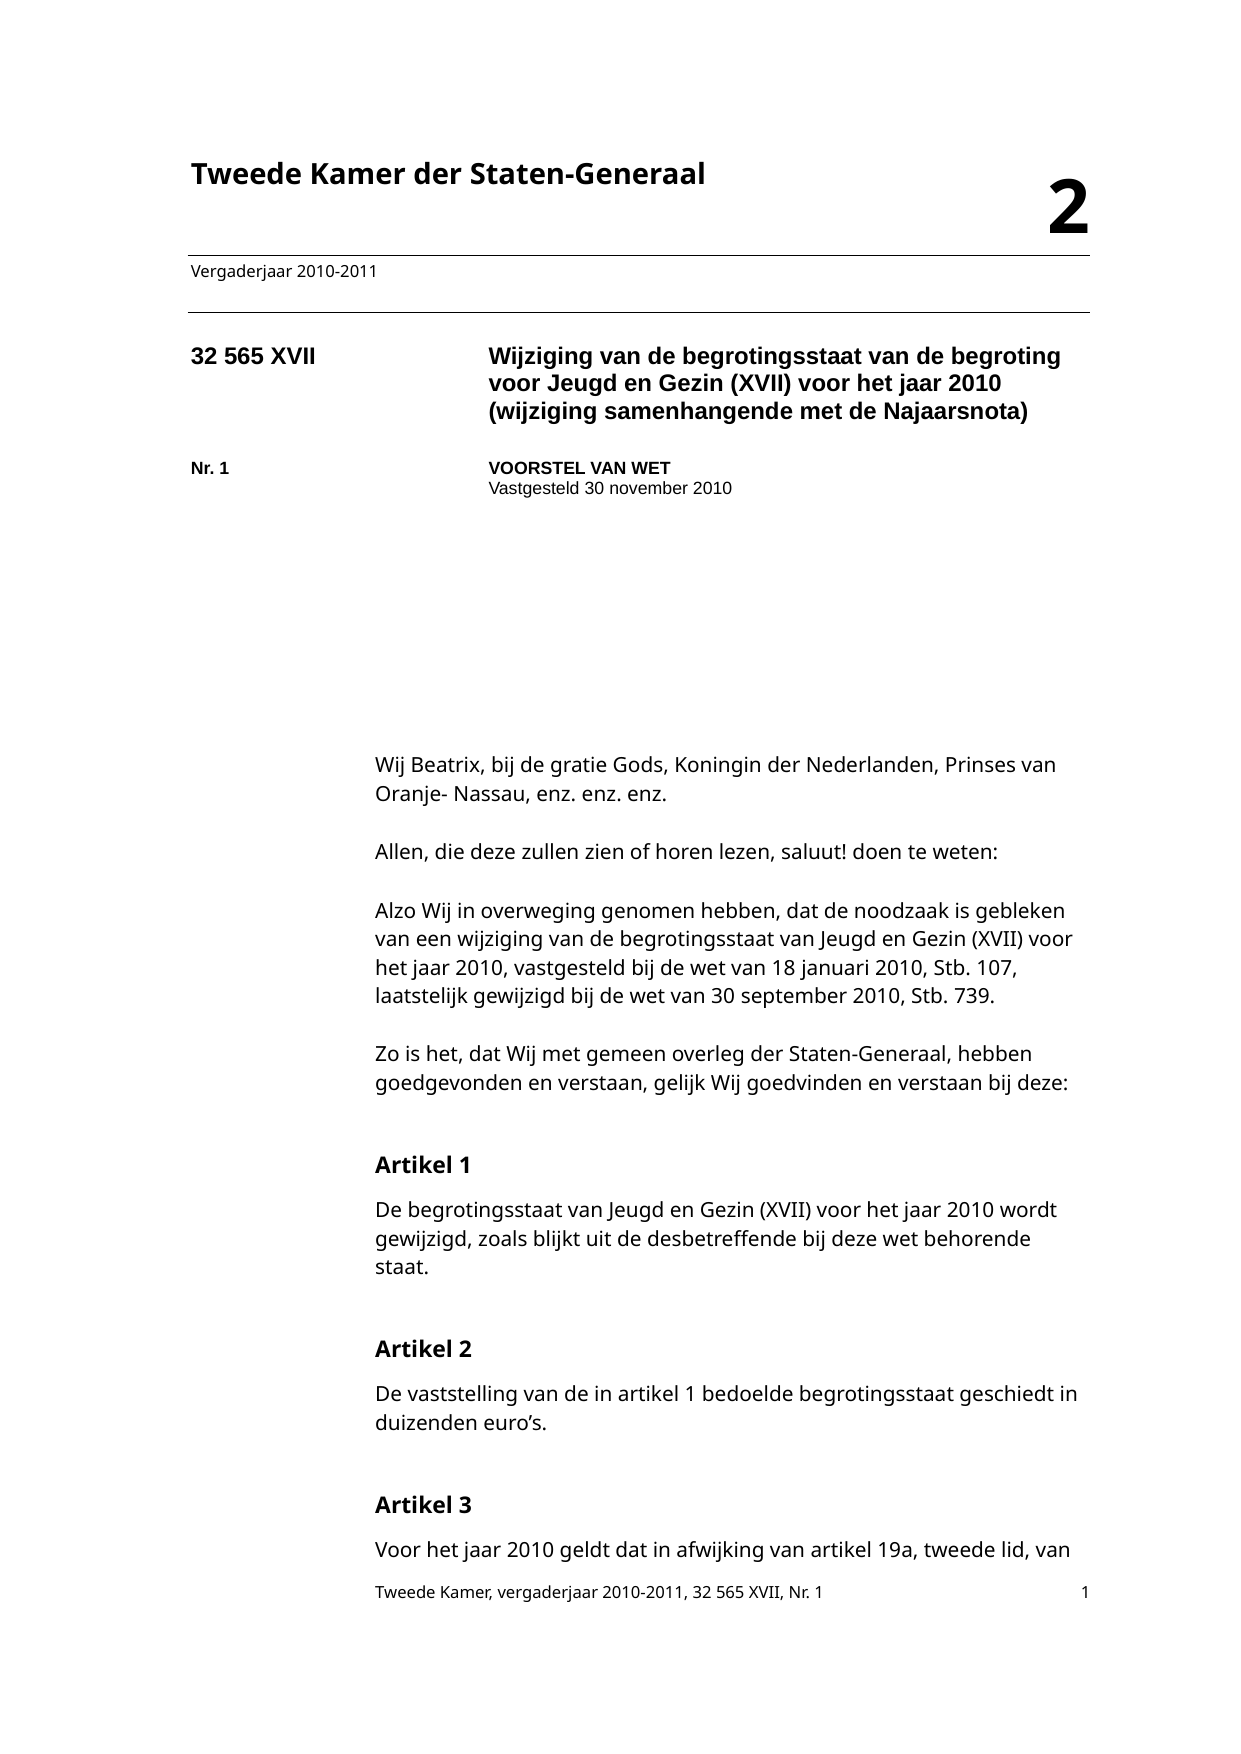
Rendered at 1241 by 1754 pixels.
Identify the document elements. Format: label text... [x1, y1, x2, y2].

table_cell 32 565 XVII [188, 339, 485, 454]
table_cell Nr. 1 [188, 455, 485, 573]
subtitle Artikel 3 [375, 1489, 1090, 1520]
table_cell Wijziging van de begrotingsstaat van de begroting voor Jeugd en Gezin (XVII) voor het jaar 2010 (wijziging samenhangende met de Najaarsnota) [485, 339, 1090, 454]
text Allen, die deze zullen zien of horen lezen, saluut! doen te weten: [375, 837, 1090, 866]
subtitle Artikel 2 [375, 1333, 1090, 1364]
text De begrotingsstaat van Jeugd en Gezin (XVII) voor het jaar 2010 wordt gewijzigd, zoals blijkt uit de desbetreffende bij deze wet behorende staat. [375, 1195, 1090, 1281]
text De vaststelling van de in artikel 1 bedoelde begrotingsstaat geschiedt in duizenden euro’s. [375, 1379, 1090, 1436]
table_header 2 [910, 150, 1090, 255]
text Alzo Wij in overweging genomen hebben, dat de noodzaak is gebleken van een wijziging van de begrotingsstaat van Jeugd en Gezin (XVII) voor het jaar 2010, vastgesteld bij de wet van 18 januari 2010, Stb. 107, laatstelijk gewijzigd bij de wet van 30 september 2010, Stb. 739. [375, 896, 1090, 1009]
text Voor het jaar 2010 geldt dat in afwijking van artikel 19a, tweede lid, van [375, 1535, 1090, 1563]
text Wij Beatrix, bij de gratie Gods, Koningin der Nederlanden, Prinses van Oranje- Nassau, enz. enz. enz. [375, 751, 1090, 807]
table_cell [485, 256, 1090, 312]
text Zo is het, dat Wij met gemeen overleg der Staten-Generaal, hebben goedgevonden en verstaan, gelijk Wij goedvinden en verstaan bij deze: [375, 1039, 1090, 1096]
table_cell Vergaderjaar 2010-2011 [188, 256, 485, 312]
table_cell [188, 313, 485, 339]
table_cell VOORSTEL VAN WET Vastgesteld 30 november 2010 [485, 455, 1090, 573]
table_cell [485, 313, 1090, 339]
table_header Tweede Kamer der Staten-Generaal [188, 150, 909, 255]
subtitle Artikel 1 [375, 1149, 1090, 1180]
